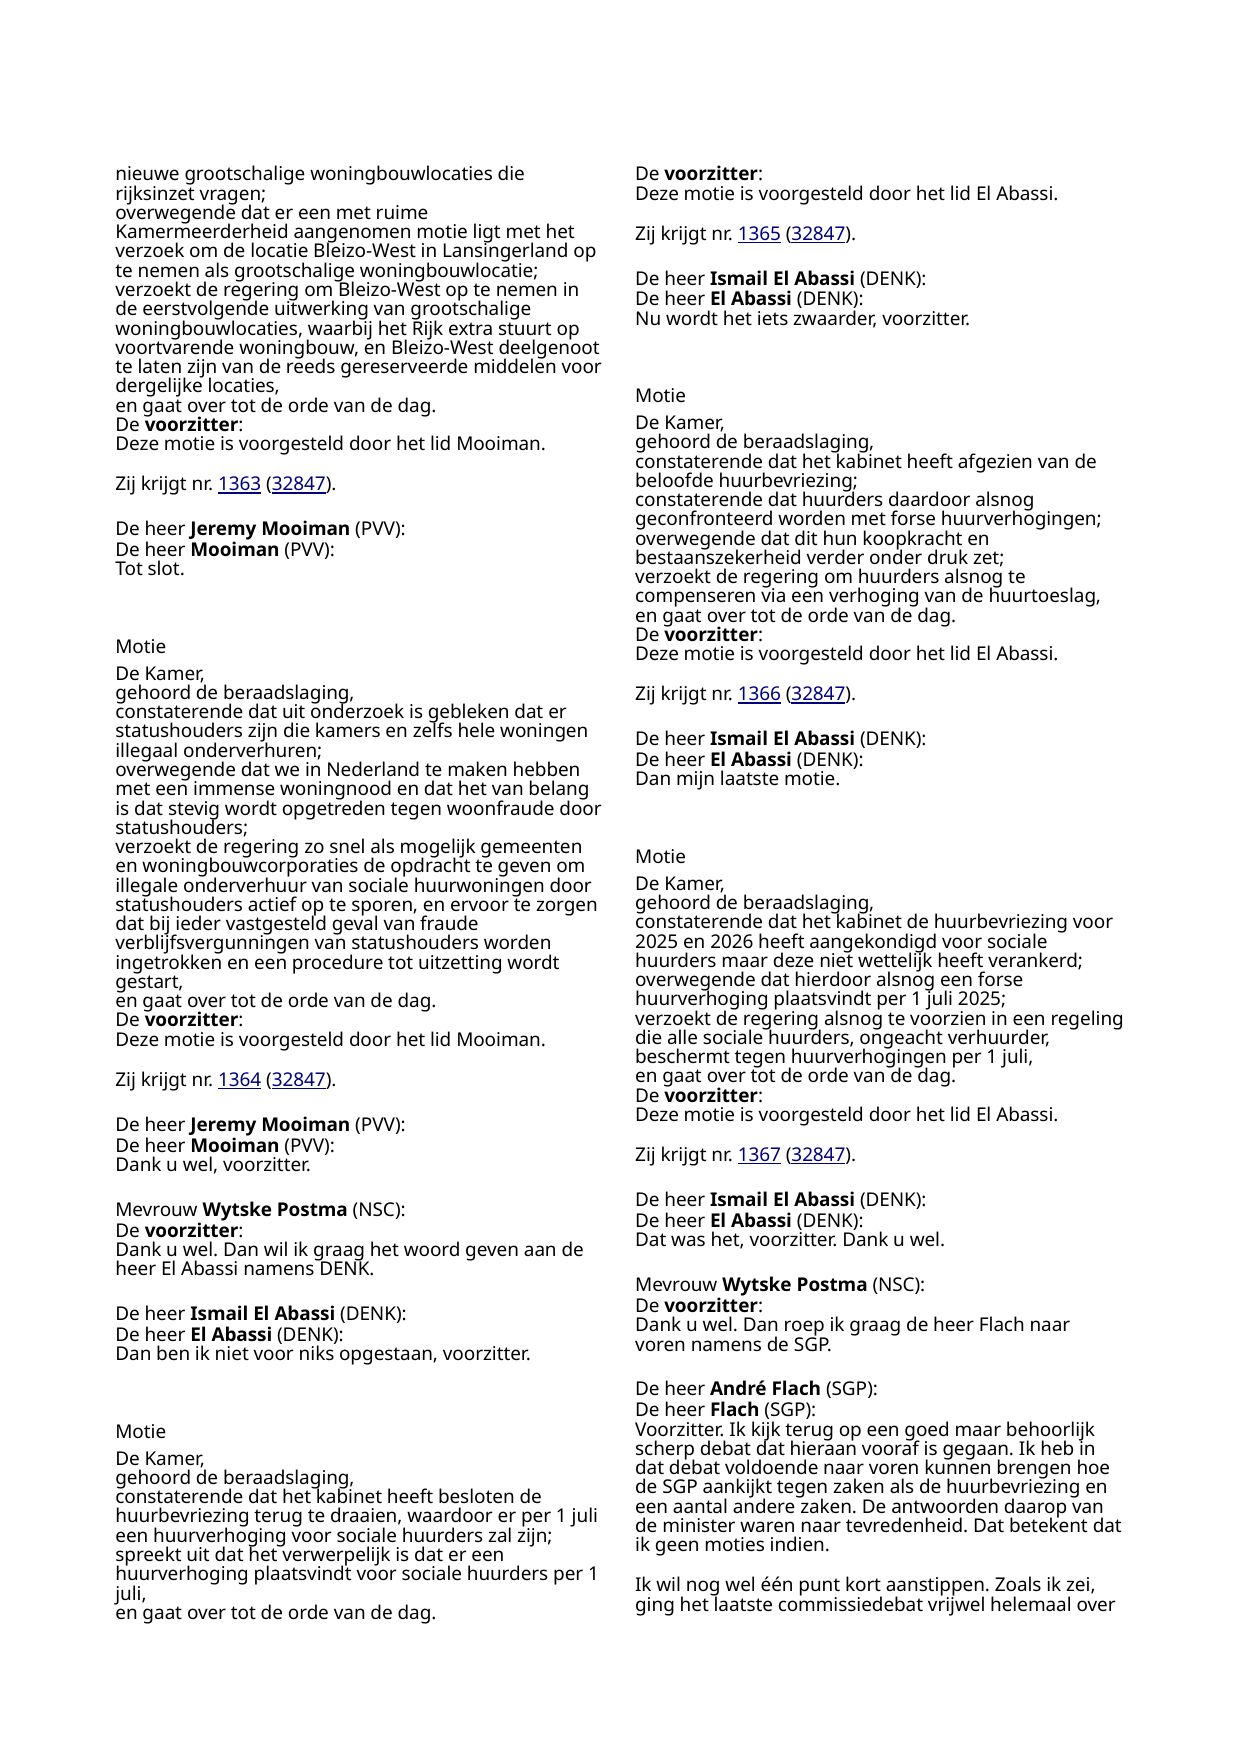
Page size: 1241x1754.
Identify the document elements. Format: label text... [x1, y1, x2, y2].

text Dat was het, voorzitter. Dank u wel. [635, 1231, 1125, 1250]
text overwegende dat hierdoor alsnog een forse huurverhoging plaatsvindt per 1 juli 2025; [635, 971, 1125, 1010]
text gehoord de beraadslaging, [635, 433, 1125, 453]
text verzoekt de regering om Bleizo-West op te nemen in de eerstvolgende uitwerking van grootschalige woningbouwlocaties, waarbij het Rijk extra stuurt op voortvarende woningbouw, en Bleizo-West deelgenoot te laten zijn van de reeds gereserveerde middelen voor dergelijke locaties, [115, 281, 605, 397]
text Dan mijn laatste motie. [635, 770, 1125, 790]
text De heer Flach (SGP): [635, 1401, 1125, 1421]
text gehoord de beraadslaging, [115, 1469, 605, 1488]
text en gaat over tot de orde van de dag. [115, 397, 605, 416]
text Voorzitter. Ik kijk terug op een goed maar behoorlijk scherp debat dat hieraan vooraf is gegaan. Ik heb in dat debat voldoende naar voren kunnen brengen hoe de SGP aankijkt tegen zaken als de huurbevriezing en een aantal andere zaken. De antwoorden daarop van de minister waren naar tevredenheid. Dat betekent dat ik geen moties indien. [635, 1421, 1125, 1556]
text De voorzitter: [115, 1011, 605, 1031]
text constaterende dat het kabinet de huurbevriezing voor 2025 en 2026 heeft aangekondigd voor sociale huurders maar deze niet wettelijk heeft verankerd; [635, 913, 1125, 971]
text gehoord de beraadslaging, [635, 894, 1125, 913]
text De heer El Abassi (DENK): [635, 1212, 1125, 1231]
text De heer Ismail El Abassi (DENK): [635, 265, 1125, 290]
text De heer Ismail El Abassi (DENK): [115, 1300, 605, 1326]
text Dan ben ik niet voor niks opgestaan, voorzitter. [115, 1345, 605, 1364]
text Mevrouw Wytske Postma (NSC): [635, 1271, 1125, 1297]
text Mevrouw Wytske Postma (NSC): [115, 1196, 605, 1222]
text Dank u wel. Dan wil ik graag het woord geven aan de heer El Abassi namens DENK. [115, 1241, 605, 1279]
text De voorzitter: [635, 1087, 1125, 1106]
text Deze motie is voorgesteld door het lid El Abassi. [635, 645, 1125, 664]
text en gaat over tot de orde van de dag. [115, 992, 605, 1011]
text Ik wil nog wel één punt kort aanstippen. Zoals ik zei, ging het laatste commissiedebat vrijwel helemaal over [635, 1576, 1125, 1615]
text De heer El Abassi (DENK): [115, 1326, 605, 1345]
text Motie [115, 633, 605, 659]
text Deze motie is voorgesteld door het lid El Abassi. [635, 184, 1125, 204]
text De Kamer, [635, 875, 1125, 894]
text De heer Mooiman (PVV): [115, 541, 605, 560]
text Deze motie is voorgesteld door het lid Mooiman. [115, 435, 605, 454]
text De voorzitter: [115, 416, 605, 435]
text Motie [115, 1418, 605, 1444]
text Deze motie is voorgesteld door het lid El Abassi. [635, 1106, 1125, 1125]
text Zij krijgt nr. 1363 (32847). [115, 475, 605, 494]
text Motie [635, 843, 1125, 869]
text Dank u wel. Dan roep ik graag de heer Flach naar voren namens de SGP. [635, 1316, 1125, 1355]
text en gaat over tot de orde van de dag. [635, 1067, 1125, 1087]
text constaterende dat uit onderzoek is gebleken dat er statushouders zijn die kamers en zelfs hele woningen illegaal onderverhuren; [115, 703, 605, 761]
text verzoekt de regering alsnog te voorzien in een regeling die alle sociale huurders, ongeacht verhuurder, beschermt tegen huurverhogingen per 1 juli, [635, 1010, 1125, 1067]
text De heer Mooiman (PVV): [115, 1137, 605, 1156]
text De heer Jeremy Mooiman (PVV): [115, 1111, 605, 1137]
text overwegende dat dit hun koopkracht en bestaanszekerheid verder onder druk zet; [635, 530, 1125, 568]
text De Kamer, [635, 414, 1125, 433]
text Zij krijgt nr. 1367 (32847). [635, 1146, 1125, 1165]
text De heer Ismail El Abassi (DENK): [635, 725, 1125, 751]
text Zij krijgt nr. 1365 (32847). [635, 224, 1125, 244]
text De heer El Abassi (DENK): [635, 290, 1125, 310]
text De voorzitter: [635, 1297, 1125, 1316]
text De heer André Flach (SGP): [635, 1376, 1125, 1401]
text overwegende dat we in Nederland te maken hebben met een immense woningnood en dat het van belang is dat stevig wordt opgetreden tegen woonfraude door statushouders; [115, 761, 605, 838]
text en gaat over tot de orde van de dag. [635, 607, 1125, 626]
text Nu wordt het iets zwaarder, voorzitter. [635, 310, 1125, 329]
text De heer Jeremy Mooiman (PVV): [115, 515, 605, 541]
text De voorzitter: [115, 1222, 605, 1241]
text gehoord de beraadslaging, [115, 684, 605, 703]
text constaterende dat huurders daardoor alsnog geconfronteerd worden met forse huurverhogingen; [635, 491, 1125, 530]
text Dank u wel, voorzitter. [115, 1156, 605, 1175]
text overwegende dat er een met ruime Kamermeerderheid aangenomen motie ligt met het verzoek om de locatie Bleizo-West in Lansingerland op te nemen als grootschalige woningbouwlocatie; [115, 204, 605, 281]
text Zij krijgt nr. 1366 (32847). [635, 685, 1125, 704]
text De heer Ismail El Abassi (DENK): [635, 1186, 1125, 1212]
text De Kamer, [115, 1450, 605, 1469]
text Deze motie is voorgesteld door het lid Mooiman. [115, 1031, 605, 1050]
text verzoekt de regering zo snel als mogelijk gemeenten en woningbouwcorporaties de opdracht te geven om illegale onderverhuur van sociale huurwoningen door statushouders actief op te sporen, en ervoor te zorgen dat bij ieder vastgesteld geval van fraude verblijfsvergunningen van statushouders worden ingetrokken en een procedure tot uitzetting wordt gestart, [115, 838, 605, 992]
text en gaat over tot de orde van de dag. [115, 1604, 605, 1623]
text Zij krijgt nr. 1364 (32847). [115, 1071, 605, 1090]
text spreekt uit dat het verwerpelijk is dat er een huurverhoging plaatsvindt voor sociale huurders per 1 juli, [115, 1546, 605, 1604]
text De heer El Abassi (DENK): [635, 751, 1125, 770]
text constaterende dat het kabinet heeft besloten de huurbevriezing terug te draaien, waardoor er per 1 juli een huurverhoging voor sociale huurders zal zijn; [115, 1488, 605, 1546]
text De voorzitter: [635, 165, 1125, 184]
text Motie [635, 382, 1125, 408]
text De Kamer, [115, 664, 605, 684]
text Tot slot. [115, 560, 605, 579]
text De voorzitter: [635, 626, 1125, 645]
text verzoekt de regering om huurders alsnog te compenseren via een verhoging van de huurtoeslag, [635, 568, 1125, 607]
text constaterende dat het kabinet heeft afgezien van de beloofde huurbevriezing; [635, 453, 1125, 491]
text nieuwe grootschalige woningbouwlocaties die rijksinzet vragen; [115, 165, 605, 204]
